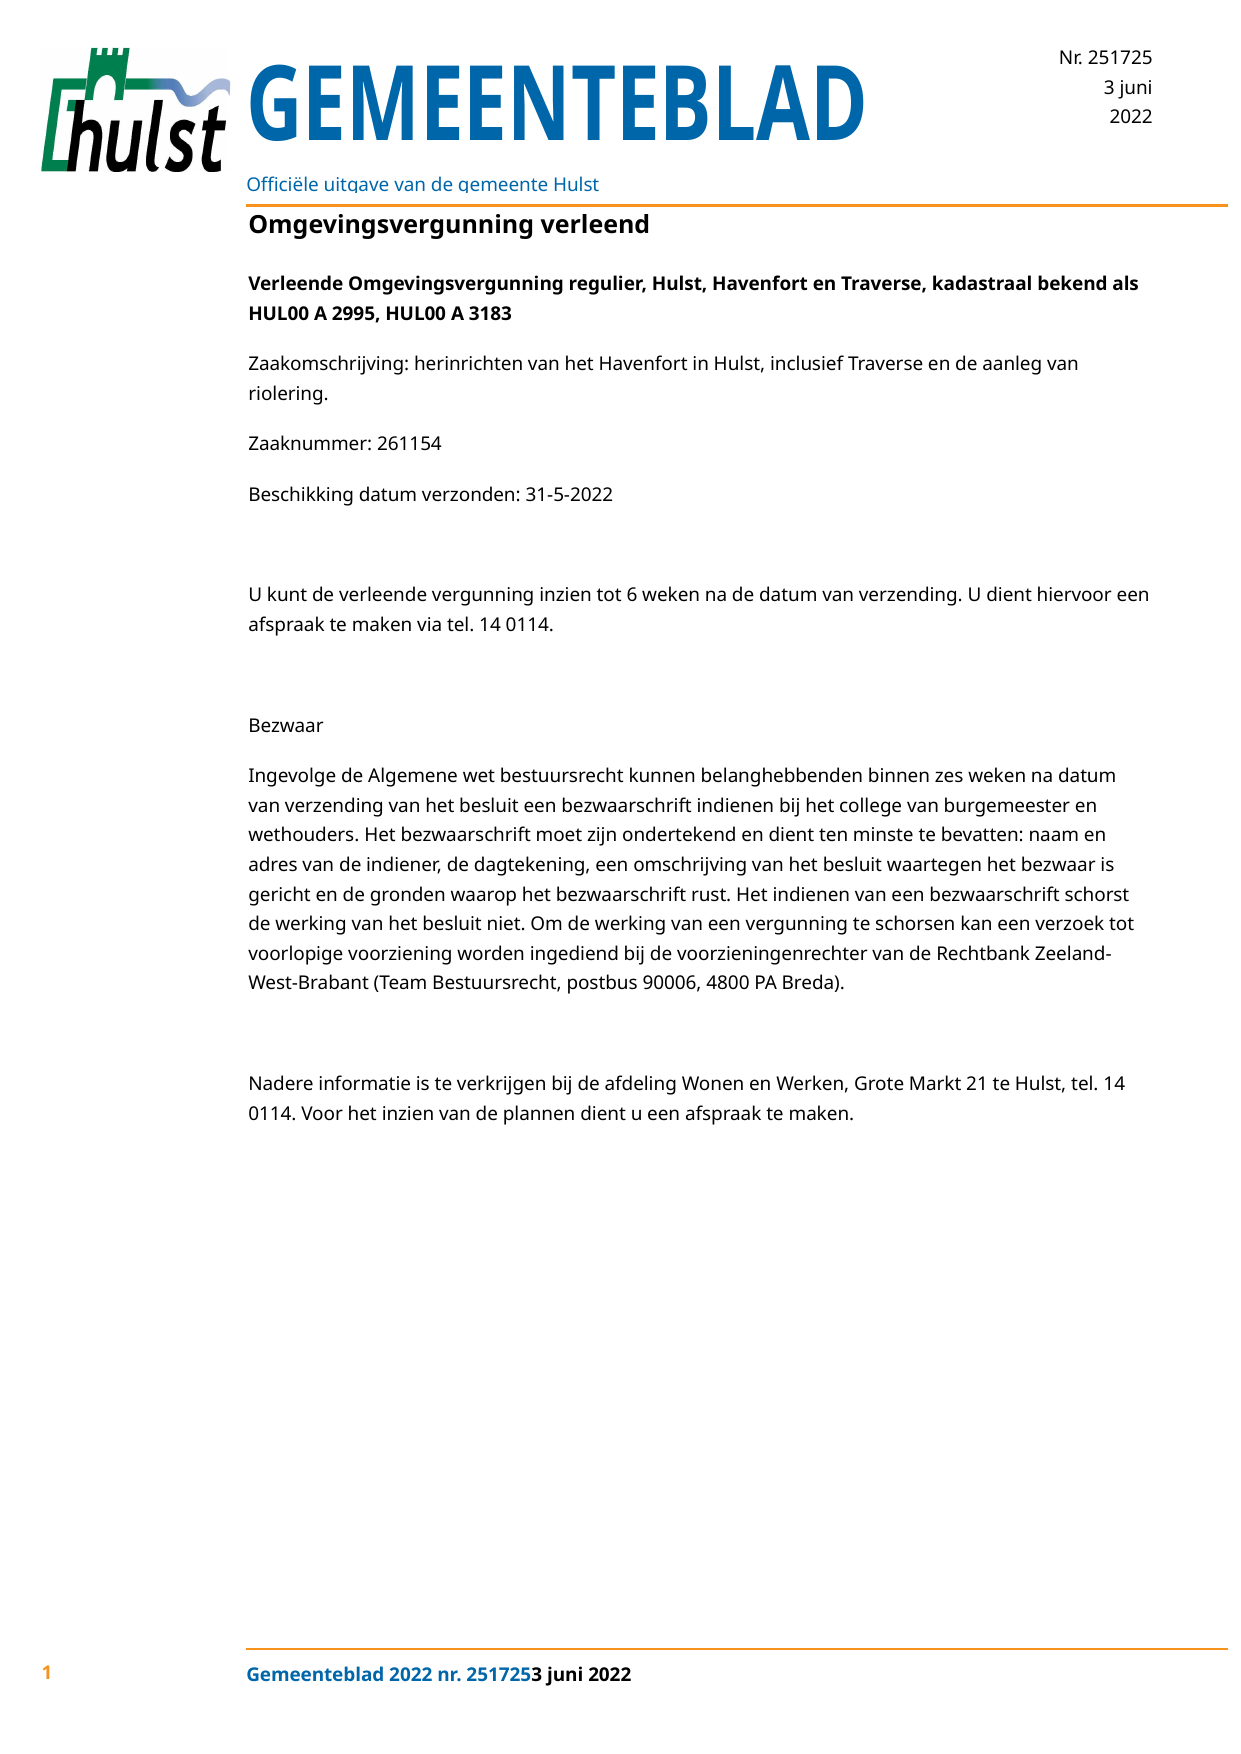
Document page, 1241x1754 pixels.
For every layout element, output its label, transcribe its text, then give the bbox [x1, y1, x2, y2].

text Bezwaar [248, 712, 1152, 738]
text U kunt de verleende vergunning inzien tot 6 weken na de datum van verzending. U dient hiervoor een afspraak te maken via tel. 14 0114. [248, 582, 1152, 637]
text Ingevolge de Algemene wet bestuursrecht kunnen belanghebbenden binnen zes weken na datum van verzending van het besluit een bezwaarschrift indienen bij het college van burgemeester en wethouders. Het bezwaarschrift moet zijn ondertekend en dient ten minste te bevatten: naam en adres van de indiener, de dagtekening, een omschrijving van het besluit waartegen het bezwaar is gericht en de gronden waarop het bezwaarschrift rust. Het indienen van een bezwaarschrift schorst de werking van het besluit niet. Om de werking van een vergunning te schorsen kan een verzoek tot voorlopige voorziening worden ingediend bij de voorzieningenrechter van de Rechtbank Zeeland-West-Brabant (Team Bestuursrecht, postbus 90006, 4800 PA Breda). [248, 762, 1152, 995]
text Beschikking datum verzonden: 31-5-2022 [248, 481, 1152, 506]
text Verleende Omgevingsvergunning regulier, Hulst, Havenfort en Traverse, kadastraal bekend als HUL00 A 2995, HUL00 A 3183 [248, 270, 1152, 326]
picture [41, 47, 231, 172]
text Zaaknummer: 261154 [248, 430, 1152, 456]
text Omgevingsvergunning verleend [248, 207, 1152, 241]
text Zaakomschrijving: herinrichten van het Havenfort in Hulst, inclusief Traverse en de aanleg van riolering. [248, 350, 1152, 406]
text Nadere informatie is te verkrijgen bij de afdeling Wonen en Werken, Grote Markt 21 te Hulst, tel. 14 0114. Voor het inzien van de plannen dient u een afspraak te maken. [248, 1070, 1152, 1126]
